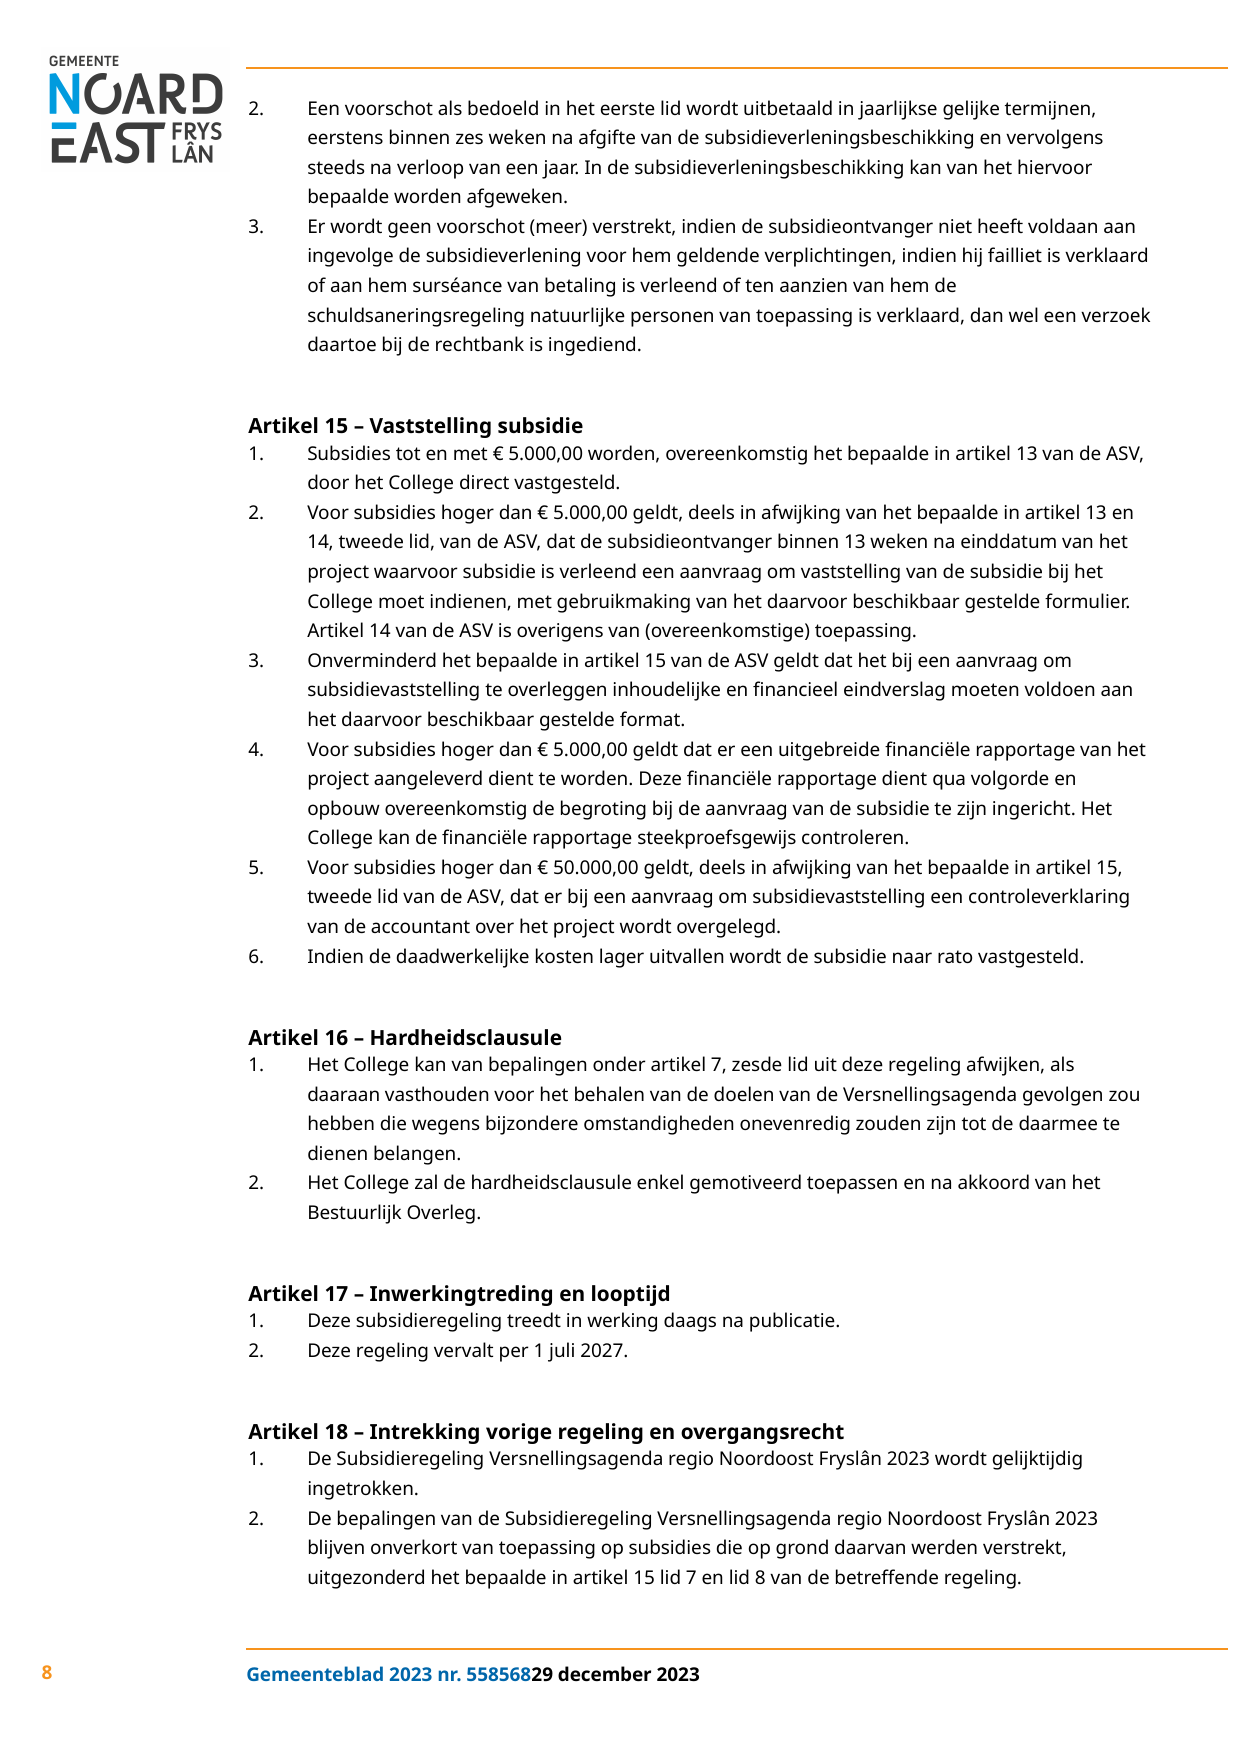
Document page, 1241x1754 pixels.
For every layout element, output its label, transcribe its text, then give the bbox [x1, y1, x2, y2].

list Voor subsidies hoger dan € 5.000,00 geldt dat er een uitgebreide financiële rapportage van het project aangeleverd dient te worden. Deze financiële rapportage dient qua volgorde en opbouw overeenkomstig de begroting bij de aanvraag van de subsidie te zijn ingericht. Het College kan de financiële rapportage steekproefsgewijs controleren. [248, 736, 1152, 850]
text Artikel 15 – Vaststelling subsidie [248, 411, 1152, 440]
text Artikel 16 – Hardheidsclausule [248, 1023, 1152, 1051]
list De Subsidieregeling Versnellingsagenda regio Noordoost Fryslân 2023 wordt gelijktijdig ingetrokken. [248, 1446, 1152, 1501]
picture [41, 47, 231, 172]
list Er wordt geen voorschot (meer) verstrekt, indien de subsidieontvanger niet heeft voldaan aan ingevolge de subsidieverlening voor hem geldende verplichtingen, indien hij failliet is verklaard of aan hem surséance van betaling is verleend of ten aanzien van hem de schuldsaneringsregeling natuurlijke personen van toepassing is verklaard, dan wel een verzoek daartoe bij de rechtbank is ingediend. [248, 213, 1152, 357]
list Voor subsidies hoger dan € 50.000,00 geldt, deels in afwijking van het bepaalde in artikel 15, tweede lid van de ASV, dat er bij een aanvraag om subsidievaststelling een controleverklaring van de accountant over het project wordt overgelegd. [248, 854, 1152, 939]
list De bepalingen van de Subsidieregeling Versnellingsagenda regio Noordoost Fryslân 2023 blijven onverkort van toepassing op subsidies die op grond daarvan werden verstrekt, uitgezonderd het bepaalde in artikel 15 lid 7 en lid 8 van de betreffende regeling. [248, 1505, 1152, 1590]
list Indien de daadwerkelijke kosten lager uitvallen wordt de subsidie naar rato vastgesteld. [248, 943, 1152, 968]
list Voor subsidies hoger dan € 5.000,00 geldt, deels in afwijking van het bepaalde in artikel 13 en 14, tweede lid, van de ASV, dat de subsidieontvanger binnen 13 weken na einddatum van het project waarvoor subsidie is verleend een aanvraag om vaststelling van de subsidie bij het College moet indienen, met gebruikmaking van het daarvoor beschikbaar gestelde formulier. Artikel 14 van de ASV is overigens van (overeenkomstige) toepassing. [248, 499, 1152, 643]
text Artikel 18 – Intrekking vorige regeling en overgangsrecht [248, 1417, 1152, 1446]
list Deze subsidieregeling treedt in werking daags na publicatie. [248, 1308, 1152, 1333]
list Het College zal de hardheidsclausule enkel gemotiveerd toepassen en na akkoord van het Bestuurlijk Overleg. [248, 1169, 1152, 1225]
list Subsidies tot en met € 5.000,00 worden, overeenkomstig het bepaalde in artikel 13 van de ASV, door het College direct vastgesteld. [248, 440, 1152, 495]
list Onverminderd het bepaalde in artikel 15 van de ASV geldt dat het bij een aanvraag om subsidievaststelling te overleggen inhoudelijke en financieel eindverslag moeten voldoen aan het daarvoor beschikbaar gestelde format. [248, 647, 1152, 732]
list Het College kan van bepalingen onder artikel 7, zesde lid uit deze regeling afwijken, als daaraan vasthouden voor het behalen van de doelen van de Versnellingsagenda gevolgen zou hebben die wegens bijzondere omstandigheden onevenredig zouden zijn tot de daarmee te dienen belangen. [248, 1051, 1152, 1166]
list Deze regeling vervalt per 1 juli 2027. [248, 1337, 1152, 1363]
text Artikel 17 – Inwerkingtreding en looptijd [248, 1279, 1152, 1308]
list Een voorschot als bedoeld in het eerste lid wordt uitbetaald in jaarlijkse gelijke termijnen, eerstens binnen zes weken na afgifte van de subsidieverleningsbeschikking en vervolgens steeds na verloop van een jaar. In de subsidieverleningsbeschikking kan van het hiervoor bepaalde worden afgeweken. [248, 95, 1152, 209]
